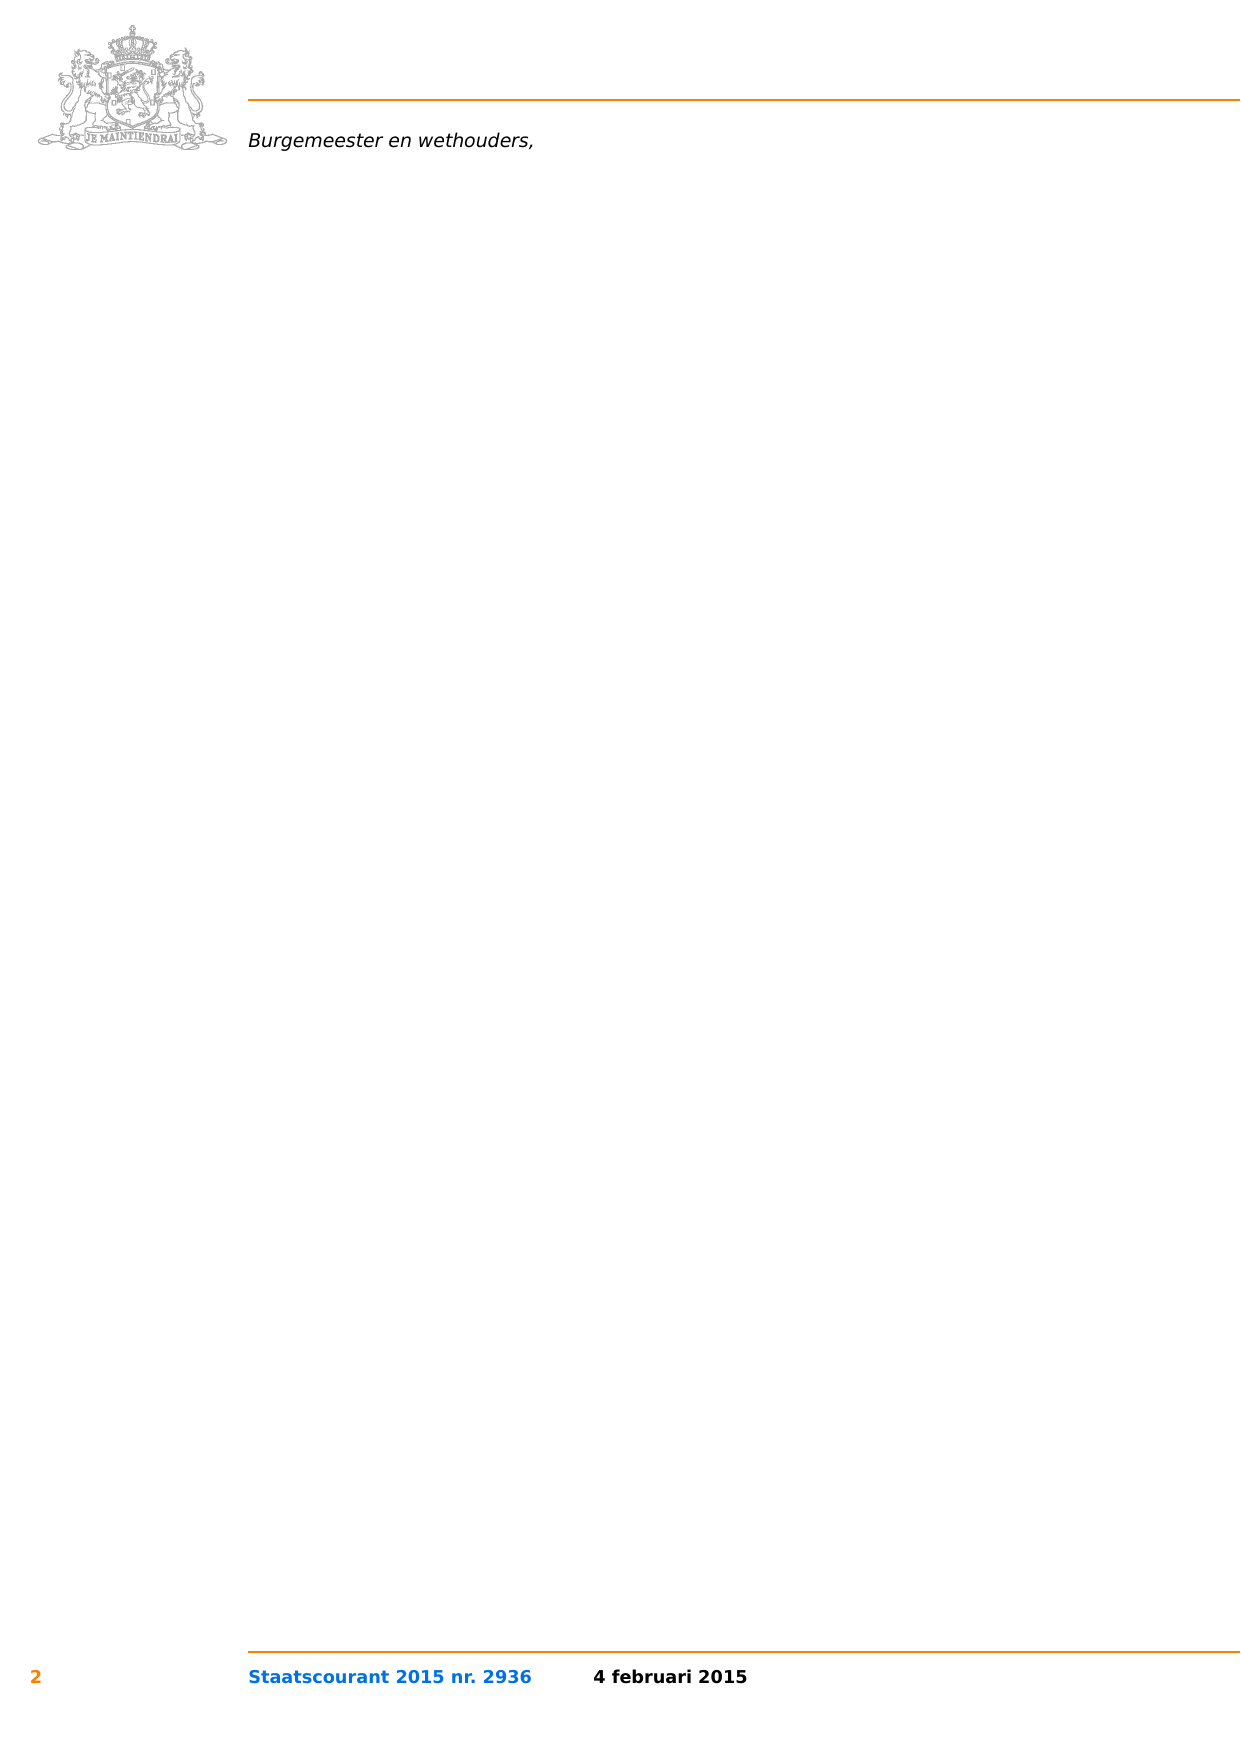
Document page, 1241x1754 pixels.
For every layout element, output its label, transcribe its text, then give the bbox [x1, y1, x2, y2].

text Burgemeester en wethouders, [248, 130, 1163, 152]
picture [38, 25, 227, 150]
